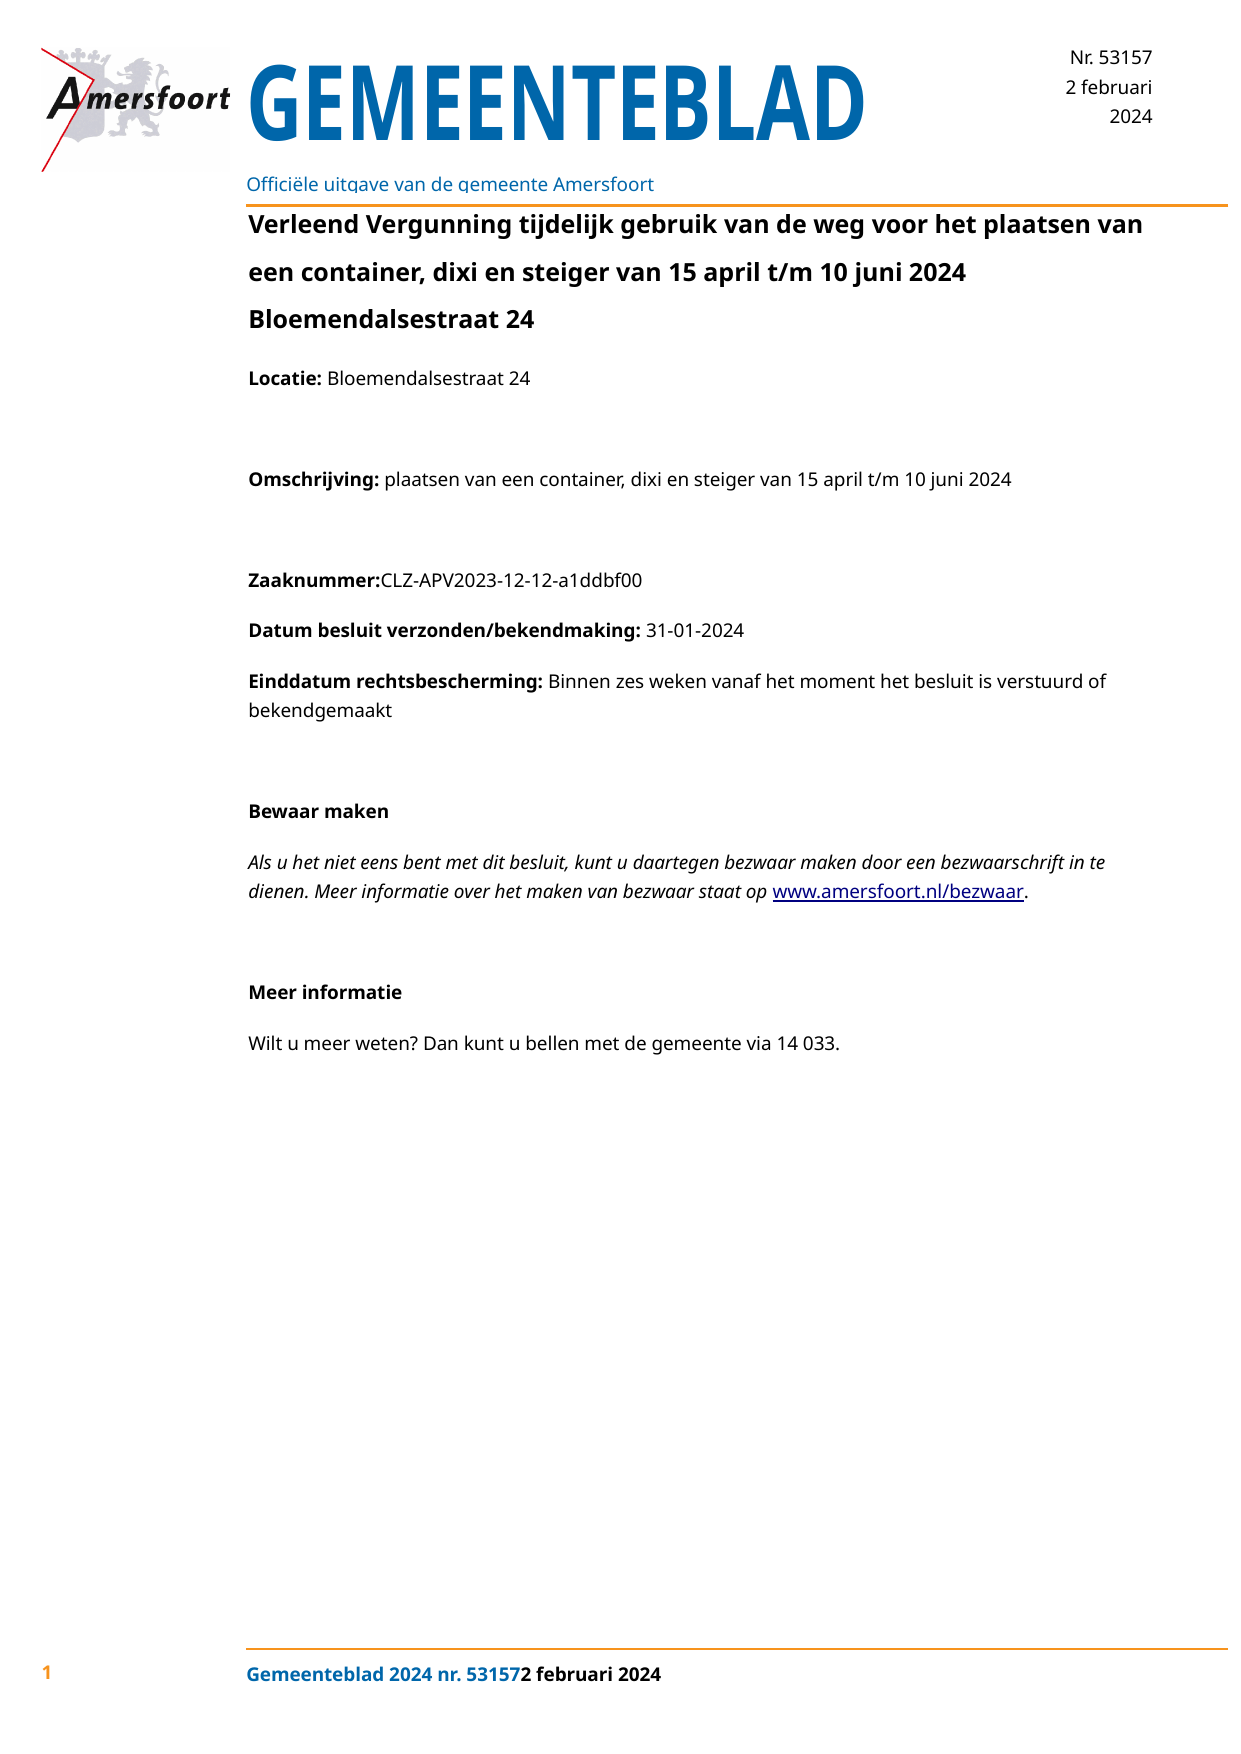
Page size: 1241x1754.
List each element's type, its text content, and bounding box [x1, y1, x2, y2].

text Omschrijving: plaatsen van een container, dixi en steiger van 15 april t/m 10 juni 2024 [248, 466, 1152, 492]
picture [41, 47, 231, 172]
text Als u het niet eens bent met dit besluit, kunt u daartegen bezwaar maken door een bezwaarschrift in te dienen. Meer informatie over het maken van bezwaar staat op www.amersfoort.nl/bezwaar. [248, 849, 1152, 904]
text Zaaknummer:CLZ-APV2023-12-12-a1ddbf00 [248, 567, 1152, 593]
text Einddatum rechtsbescherming: Binnen zes weken vanaf het moment het besluit is verstuurd of bekendgemaakt [248, 668, 1152, 723]
text Bewaar maken [248, 798, 1152, 824]
text Datum besluit verzonden/bekendmaking: 31-01-2024 [248, 618, 1152, 643]
text Meer informatie [248, 979, 1152, 1005]
text Locatie: Bloemendalsestraat 24 [248, 366, 1152, 391]
text Wilt u meer weten? Dan kunt u bellen met de gemeente via 14 033. [248, 1030, 1152, 1055]
text Verleend Vergunning tijdelijk gebruik van de weg voor het plaatsen van een container, dixi en steiger van 15 april t/m 10 juni 2024 Bloemendalsestraat 24 [248, 207, 1152, 336]
